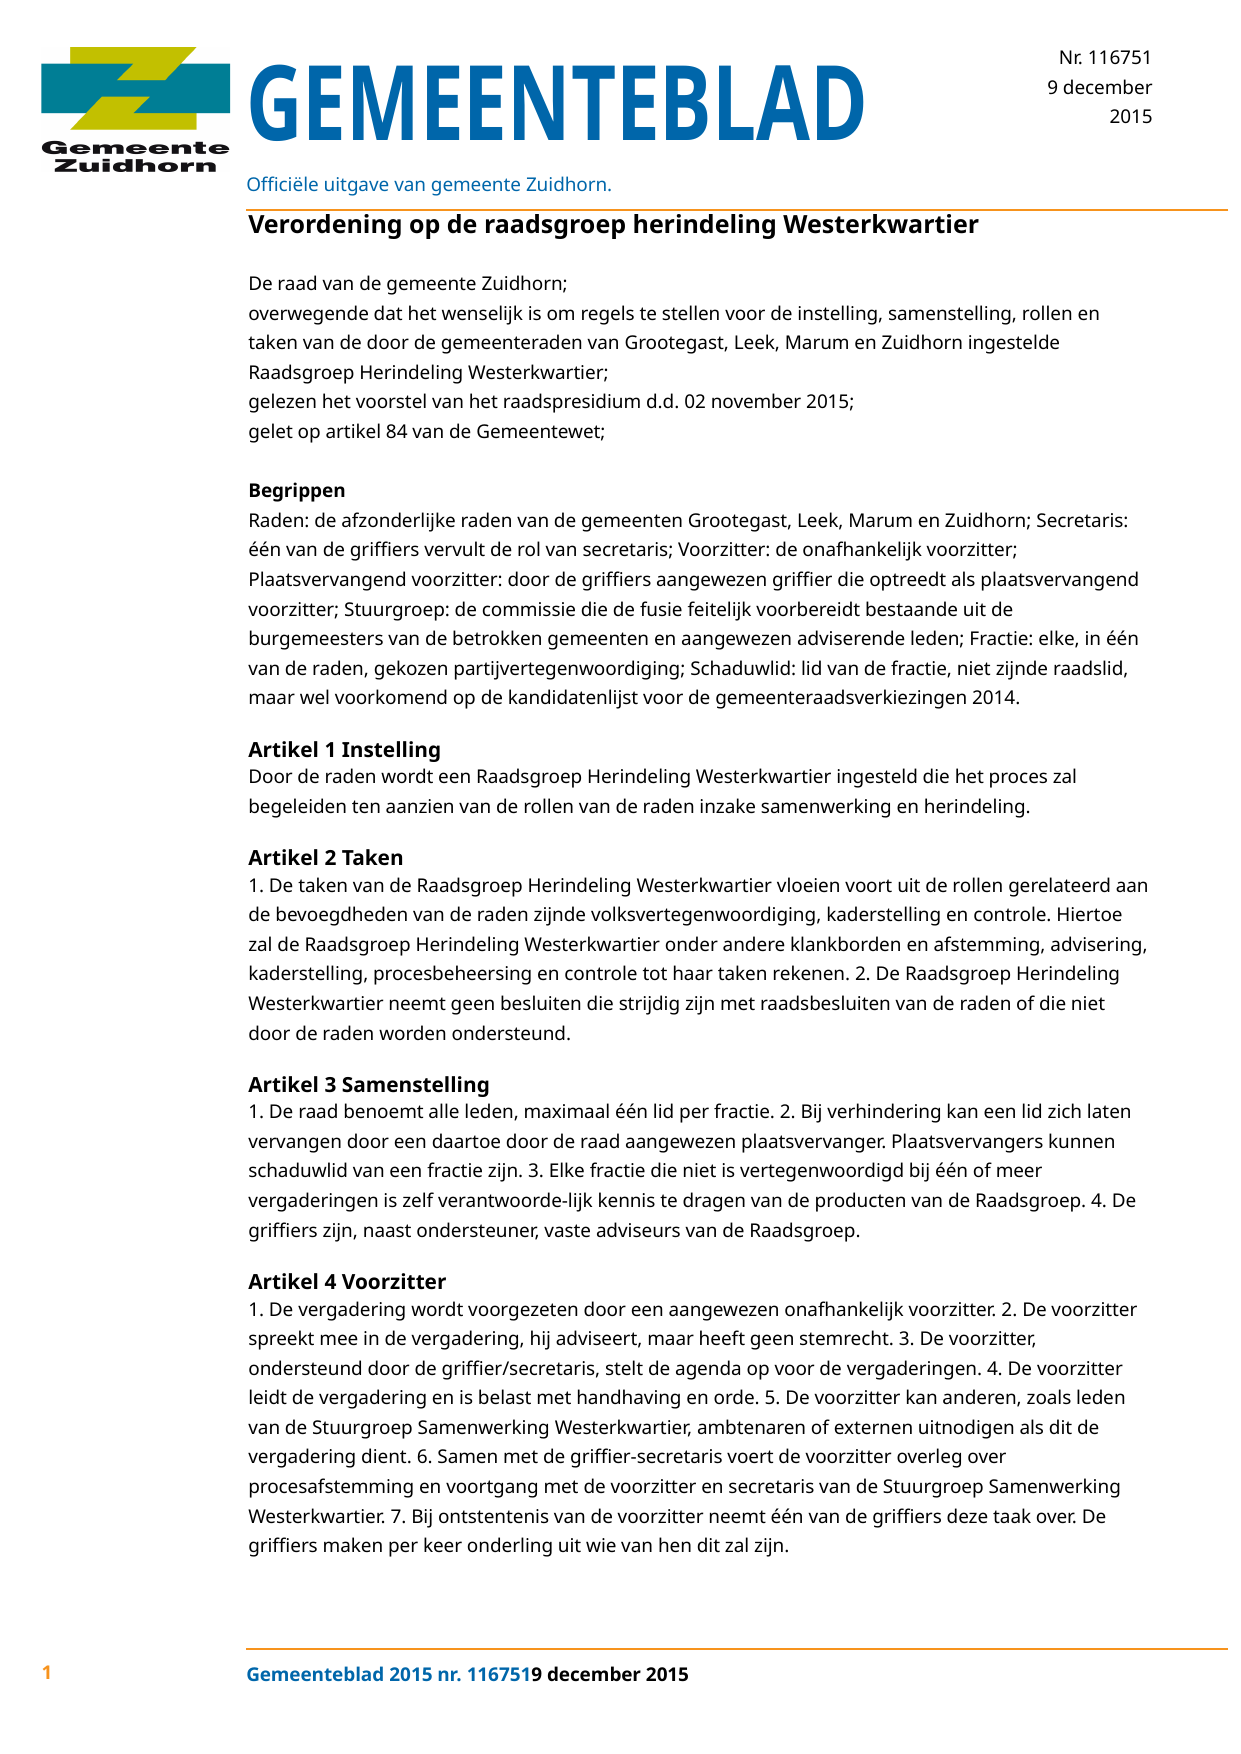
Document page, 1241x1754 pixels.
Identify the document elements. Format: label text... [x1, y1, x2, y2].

text Artikel 3 Samenstelling [248, 1070, 1152, 1098]
text Door de raden wordt een Raadsgroep Herindeling Westerkwartier ingesteld die het proces zal begeleiden ten aanzien van de rollen van de raden inzake samenwerking en herindeling. [248, 763, 1152, 819]
text Begrippen [248, 477, 1152, 503]
text Artikel 1 Instelling [248, 735, 1152, 763]
picture [41, 47, 231, 172]
text gelezen het voorstel van het raadspresidium d.d. 02 november 2015; [248, 389, 1152, 414]
text Artikel 4 Voorzitter [248, 1267, 1152, 1296]
text Artikel 2 Taken [248, 843, 1152, 872]
text De raad van de gemeente Zuidhorn; [248, 270, 1152, 296]
text overwegende dat het wenselijk is om regels te stellen voor de instelling, samenstelling, rollen en taken van de door de gemeenteraden van Grootegast, Leek, Marum en Zuidhorn ingestelde Raadsgroep Herindeling Westerkwartier; [248, 300, 1152, 385]
text 1. De vergadering wordt voorgezeten door een aangewezen onafhankelijk voorzitter. 2. De voorzitter spreekt mee in de vergadering, hij adviseert, maar heeft geen stemrecht. 3. De voorzitter, ondersteund door de griffier/secretaris, stelt de agenda op voor de vergaderingen. 4. De voorzitter leidt de vergadering en is belast met handhaving en orde. 5. De voorzitter kan anderen, zoals leden van de Stuurgroep Samenwerking Westerkwartier, ambtenaren of externen uitnodigen als dit de vergadering dient. 6. Samen met de griffier-secretaris voert de voorzitter overleg over procesafstemming en voortgang met de voorzitter en secretaris van de Stuurgroep Samenwerking Westerkwartier. 7. Bij ontstentenis van de voorzitter neemt één van de griffiers deze taak over. De griffiers maken per keer onderling uit wie van hen dit zal zijn. [248, 1296, 1152, 1558]
text 1. De taken van de Raadsgroep Herindeling Westerkwartier vloeien voort uit de rollen gerelateerd aan de bevoegdheden van de raden zijnde volksvertegenwoordiging, kaderstelling en controle. Hiertoe zal de Raadsgroep Herindeling Westerkwartier onder andere klankborden en afstemming, advisering, kaderstelling, procesbeheersing en controle tot haar taken rekenen. 2. De Raadsgroep Herindeling Westerkwartier neemt geen besluiten die strijdig zijn met raadsbesluiten van de raden of die niet door de raden worden ondersteund. [248, 872, 1152, 1045]
text gelet op artikel 84 van de Gemeentewet; [248, 418, 1152, 444]
text Verordening op de raadsgroep herindeling Westerkwartier [248, 211, 1152, 241]
text 1. De raad benoemt alle leden, maximaal één lid per fractie. 2. Bij verhindering kan een lid zich laten vervangen door een daartoe door de raad aangewezen plaatsvervanger. Plaatsvervangers kunnen schaduwlid van een fractie zijn. 3. Elke fractie die niet is vertegenwoordigd bij één of meer vergaderingen is zelf verantwoorde-lijk kennis te dragen van de producten van de Raadsgroep. 4. De griffiers zijn, naast ondersteuner, vaste adviseurs van de Raadsgroep. [248, 1098, 1152, 1243]
text Raden: de afzonderlijke raden van de gemeenten Grootegast, Leek, Marum en Zuidhorn; Secretaris: één van de griffiers vervult de rol van secretaris; Voorzitter: de onafhankelijk voorzitter; Plaatsvervangend voorzitter: door de griffiers aangewezen griffier die optreedt als plaatsvervangend voorzitter; Stuurgroep: de commissie die de fusie feitelijk voorbereidt bestaande uit de burgemeesters van de betrokken gemeenten en aangewezen adviserende leden; Fractie: elke, in één van de raden, gekozen partijvertegenwoordiging; Schaduwlid: lid van de fractie, niet zijnde raadslid, maar wel voorkomend op de kandidatenlijst voor de gemeenteraadsverkiezingen 2014. [248, 507, 1152, 710]
